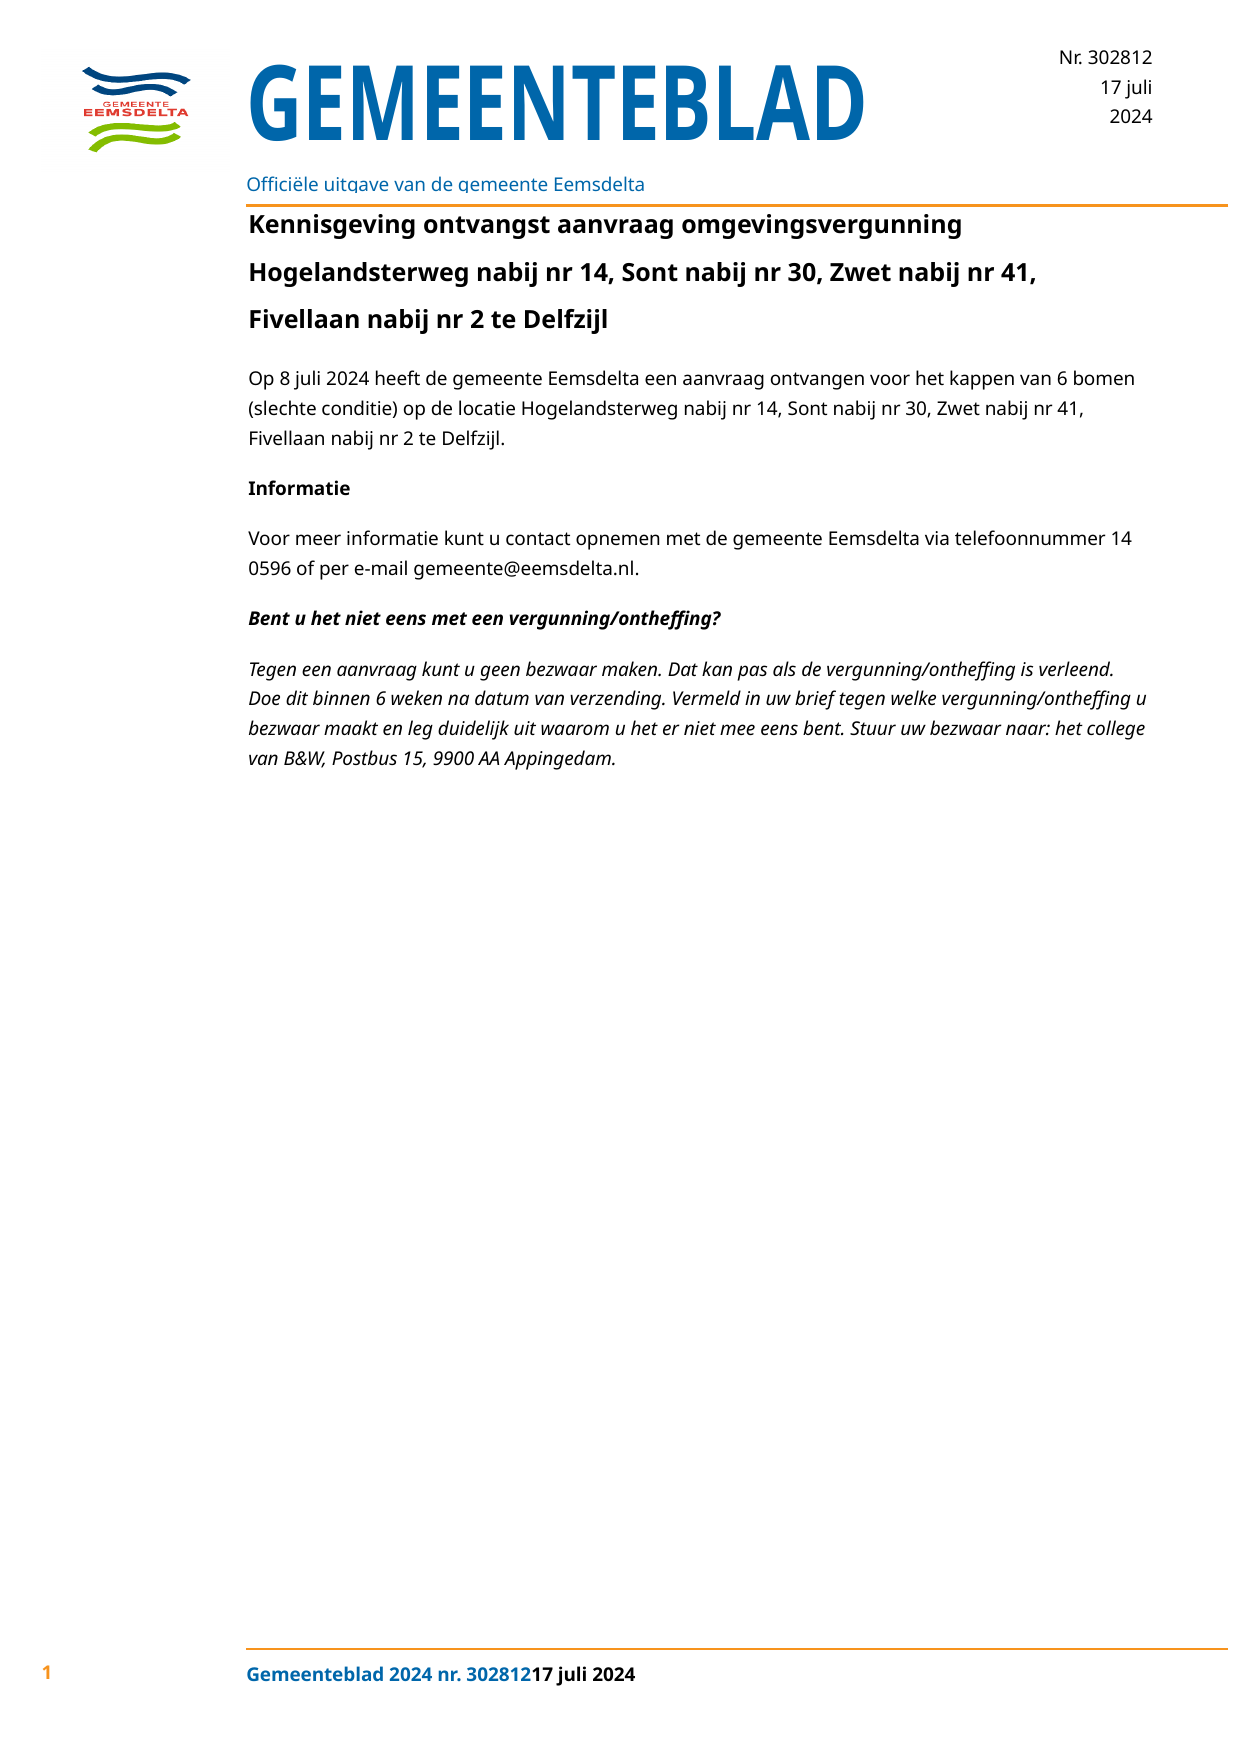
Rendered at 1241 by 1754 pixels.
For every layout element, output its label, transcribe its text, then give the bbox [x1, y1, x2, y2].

text Tegen een aanvraag kunt u geen bezwaar maken. Dat kan pas als de vergunning/ontheffing is verleend. Doe dit binnen 6 weken na datum van verzending. Vermeld in uw brief tegen welke vergunning/ontheffing u bezwaar maakt en leg duidelijk uit waarom u het er niet mee eens bent. Stuur uw bezwaar naar: het college van B&W, Postbus 15, 9900 AA Appingedam. [248, 656, 1152, 770]
text Op 8 juli 2024 heeft de gemeente Eemsdelta een aanvraag ontvangen voor het kappen van 6 bomen (slechte conditie) op de locatie Hogelandsterweg nabij nr 14, Sont nabij nr 30, Zwet nabij nr 41, Fivellaan nabij nr 2 te Delfzijl. [248, 366, 1152, 450]
text Voor meer informatie kunt u contact opnemen met de gemeente Eemsdelta via telefoonnummer 14 0596 of per e-mail gemeente@eemsdelta.nl. [248, 526, 1152, 581]
text Kennisgeving ontvangst aanvraag omgevingsvergunning Hogelandsterweg nabij nr 14, Sont nabij nr 30, Zwet nabij nr 41, Fivellaan nabij nr 2 te Delfzijl [248, 207, 1152, 336]
text Bent u het niet eens met een vergunning/ontheffing? [248, 606, 1152, 631]
picture [41, 47, 231, 172]
text Informatie [248, 475, 1152, 501]
